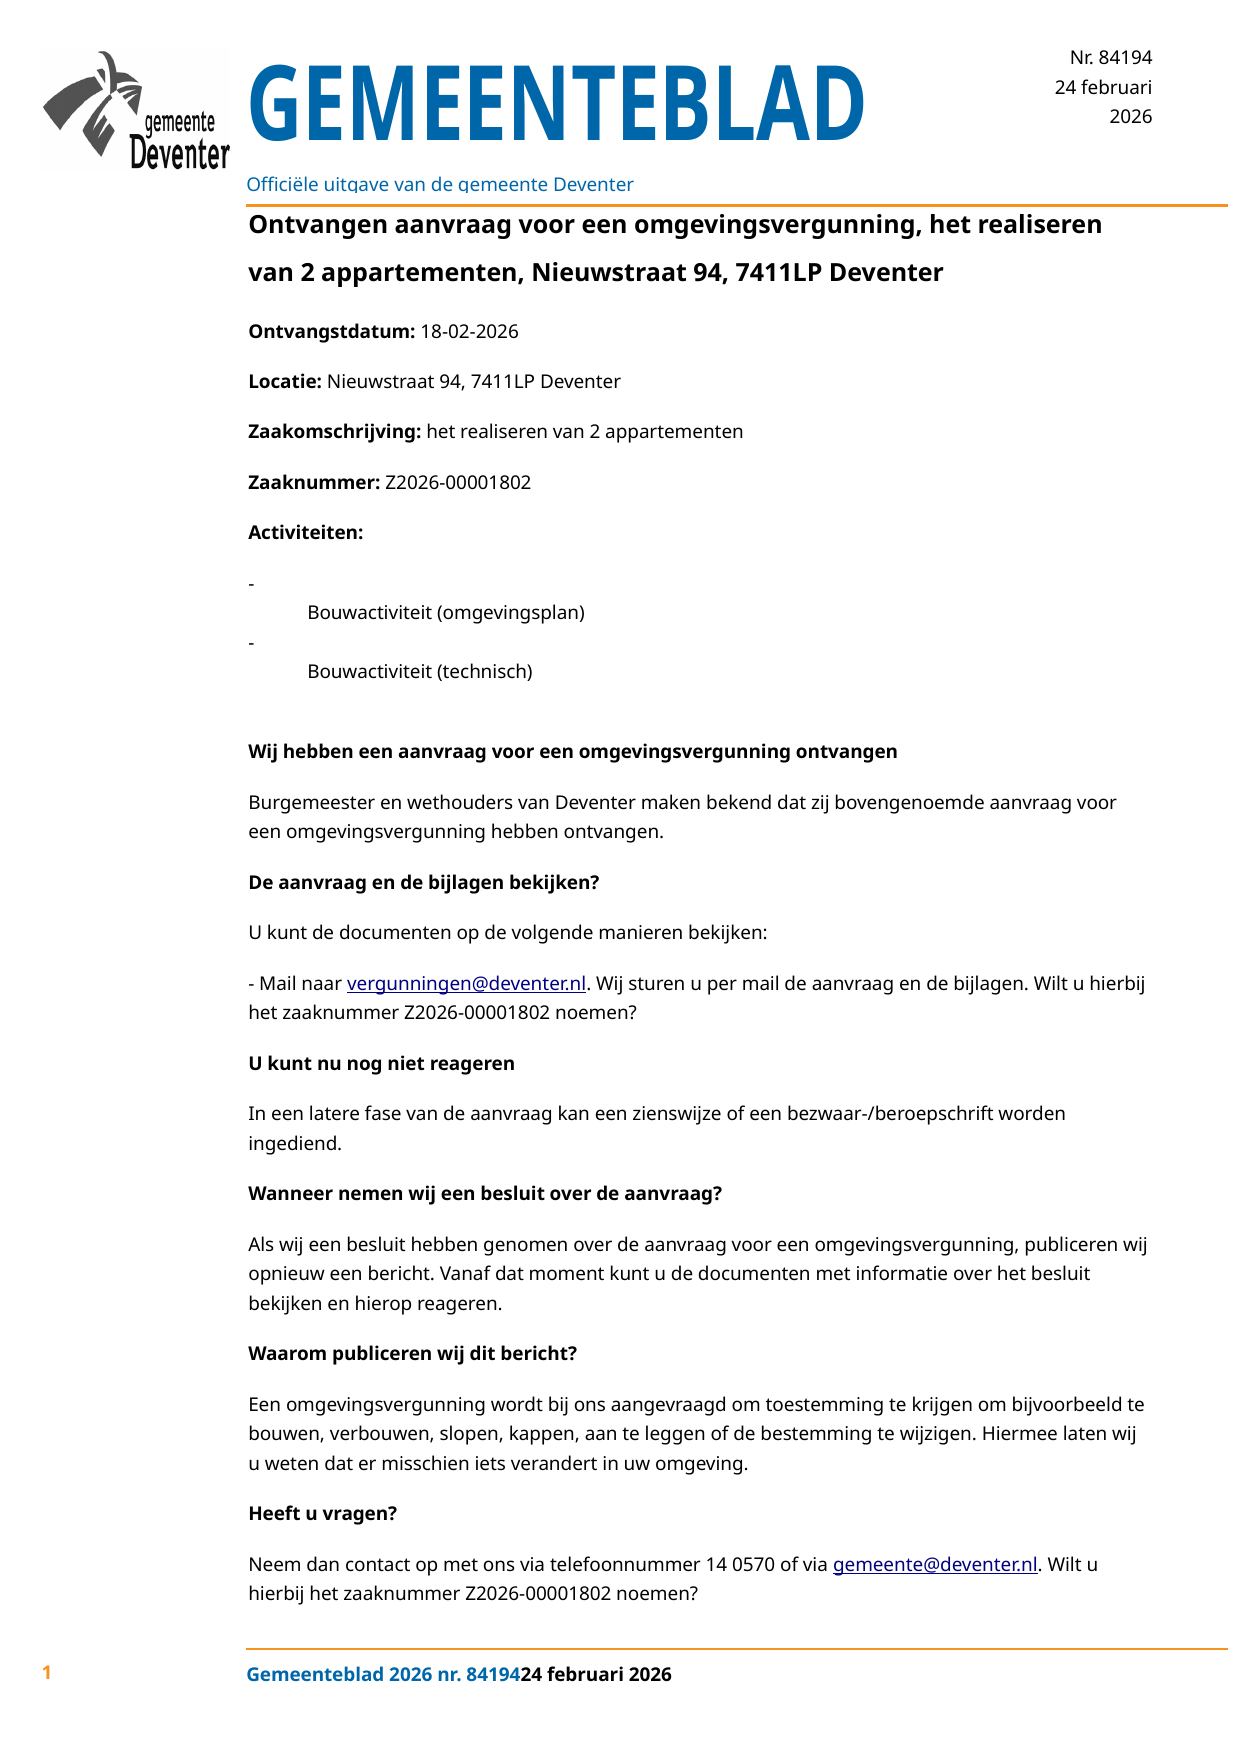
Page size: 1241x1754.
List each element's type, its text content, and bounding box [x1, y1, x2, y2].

text Locatie: Nieuwstraat 94, 7411LP Deventer [248, 368, 1152, 394]
text Activiteiten: [248, 519, 1152, 545]
text - Mail naar vergunningen@deventer.nl. Wij sturen u per mail de aanvraag en de bijlagen. Wilt u hierbij het zaaknummer Z2026-00001802 noemen? [248, 970, 1152, 1025]
text Ontvangstdatum: 18-02-2026 [248, 318, 1152, 344]
text Waarom publiceren wij dit bericht? [248, 1340, 1152, 1366]
text Zaakomschrijving: het realiseren van 2 appartementen [248, 419, 1152, 444]
text U kunt de documenten op de volgende manieren bekijken: [248, 919, 1152, 945]
picture [41, 47, 231, 172]
list Bouwactiviteit (technisch) [248, 659, 1152, 684]
text U kunt nu nog niet reageren [248, 1050, 1152, 1076]
text Burgemeester en wethouders van Deventer maken bekend dat zij bovengenoemde aanvraag voor een omgevingsvergunning hebben ontvangen. [248, 789, 1152, 844]
text De aanvraag en de bijlagen bekijken? [248, 869, 1152, 895]
text Neem dan contact op met ons via telefoonnummer 14 0570 of via gemeente@deventer.nl. Wilt u hierbij het zaaknummer Z2026-00001802 noemen? [248, 1551, 1152, 1606]
text Wanneer nemen wij een besluit over de aanvraag? [248, 1180, 1152, 1206]
text In een latere fase van de aanvraag kan een zienswijze of een bezwaar-/beroepschrift worden ingediend. [248, 1100, 1152, 1156]
text Een omgevingsvergunning wordt bij ons aangevraagd om toestemming te krijgen om bijvoorbeeld te bouwen, verbouwen, slopen, kappen, aan te leggen of de bestemming te wijzigen. Hiermee laten wij u weten dat er misschien iets verandert in uw omgeving. [248, 1391, 1152, 1476]
text Als wij een besluit hebben genomen over de aanvraag voor een omgevingsvergunning, publiceren wij opnieuw een bericht. Vanaf dat moment kunt u de documenten met informatie over het besluit bekijken en hierop reageren. [248, 1231, 1152, 1316]
text Ontvangen aanvraag voor een omgevingsvergunning, het realiseren van 2 appartementen, Nieuwstraat 94, 7411LP Deventer [248, 207, 1152, 288]
list Bouwactiviteit (omgevingsplan) [248, 599, 1152, 625]
text Zaaknummer: Z2026-00001802 [248, 469, 1152, 495]
text Wij hebben een aanvraag voor een omgevingsvergunning ontvangen [248, 739, 1152, 764]
text Heeft u vragen? [248, 1500, 1152, 1526]
